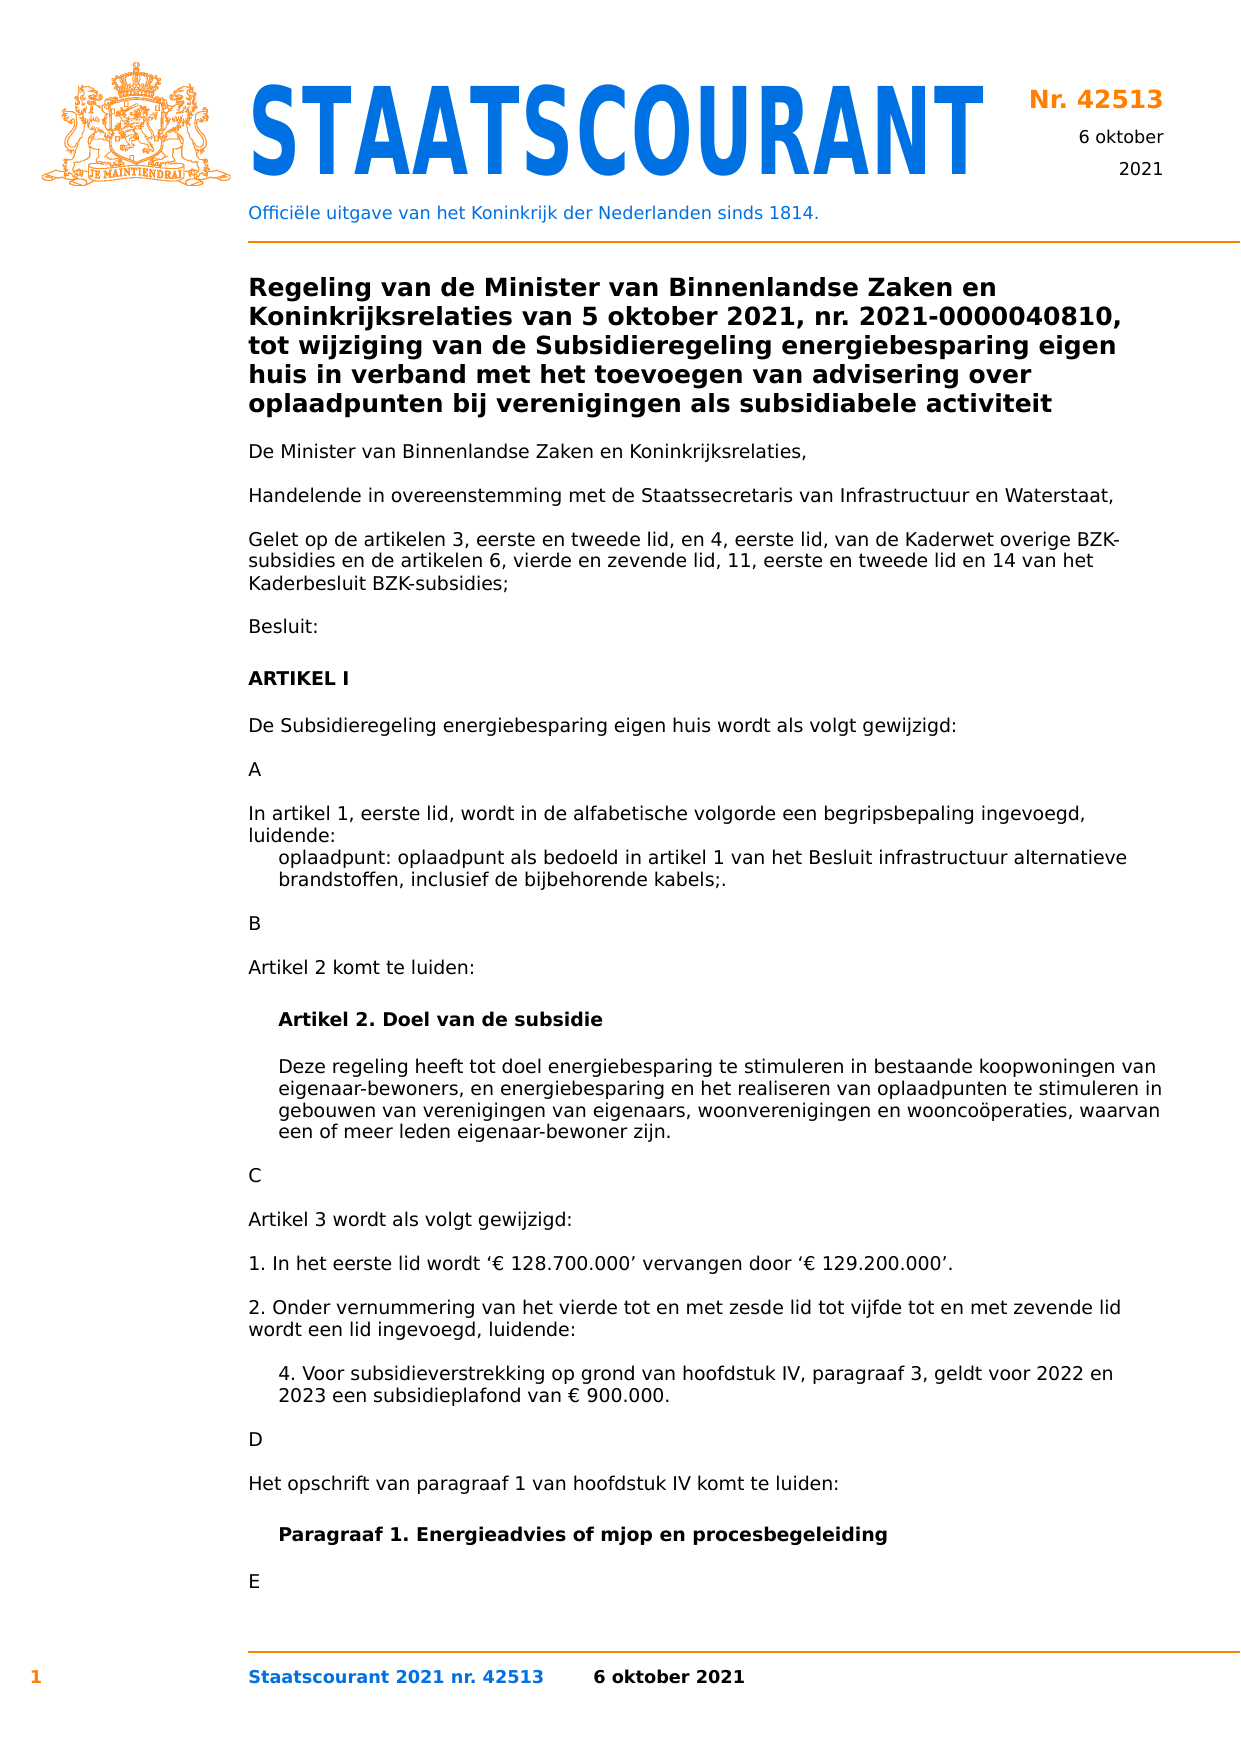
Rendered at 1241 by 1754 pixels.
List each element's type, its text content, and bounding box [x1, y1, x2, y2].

text De Subsidieregeling energiebesparing eigen huis wordt als volgt gewijzigd: [248, 715, 1163, 737]
text A [248, 759, 1163, 781]
subtitle Regeling van de Minister van Binnenlandse Zaken en Koninkrijksrelaties van 5 oktober 2021, nr. 2021-0000040810, tot wijziging van de Subsidieregeling energiebesparing eigen huis in verband met het toevoegen van advisering over oplaadpunten bij verenigingen als subsidiabele activiteit [248, 273, 1163, 419]
table_header STAATSCOURANT [248, 62, 998, 203]
text E [248, 1571, 1163, 1593]
text In artikel 1, eerste lid, wordt in de alfabetische volgorde een begripsbepaling ingevoegd, luidende: [248, 803, 1163, 847]
text B [248, 913, 1163, 935]
subtitle ARTIKEL I [248, 668, 1163, 690]
text Het opschrift van paragraaf 1 van hoofdstuk IV komt te luiden: [248, 1472, 1163, 1494]
text Handelende in overeenstemming met de Staatssecretaris van Infrastructuur en Waterstaat, [248, 484, 1163, 507]
table_cell 2021 [998, 153, 1240, 203]
text Deze regeling heeft tot doel energiebesparing te stimuleren in bestaande koopwoningen van eigenaar-bewoners, en energiebesparing en het realiseren van oplaadpunten te stimuleren in gebouwen van verenigingen van eigenaars, woonverenigingen en wooncoöperaties, waarvan een of meer leden eigenaar-bewoner zijn. [278, 1056, 1163, 1143]
text De Minister van Binnenlandse Zaken en Koninkrijksrelaties, [248, 441, 1163, 463]
text Artikel 2 komt te luiden: [248, 957, 1163, 978]
text 4. Voor subsidieverstrekking op grond van hoofdstuk IV, paragraaf 3, geldt voor 2022 en 2023 een subsidieplafond van € 900.000. [278, 1363, 1163, 1407]
text 1. In het eerste lid wordt ‘€ 128.700.000’ vervangen door ‘€ 129.200.000’. [248, 1253, 1163, 1275]
table_header [25, 62, 248, 241]
table_cell 6 oktober [998, 121, 1240, 153]
text oplaadpunt: oplaadpunt als bedoeld in artikel 1 van het Besluit infrastructuur alternatieve brandstoffen, inclusief de bijbehorende kabels;. [278, 847, 1163, 891]
text Besluit: [248, 616, 1163, 638]
table_cell Officiële uitgave van het Koninkrijk der Nederlanden sinds 1814. [248, 203, 1240, 241]
picture [41, 62, 231, 186]
text D [248, 1428, 1163, 1451]
table_header Nr. 42513 [998, 62, 1240, 121]
text C [248, 1165, 1163, 1187]
text Artikel 3 wordt als volgt gewijzigd: [248, 1209, 1163, 1231]
text 2. Onder vernummering van het vierde tot en met zesde lid tot vijfde tot en met zevende lid wordt een lid ingevoegd, luidende: [248, 1297, 1163, 1341]
subtitle Artikel 2. Doel van de subsidie [278, 1008, 1163, 1031]
text Gelet op de artikelen 3, eerste en tweede lid, en 4, eerste lid, van de Kaderwet overige BZK-subsidies en de artikelen 6, vierde en zevende lid, 11, eerste en tweede lid en 14 van het Kaderbesluit BZK-subsidies; [248, 528, 1163, 594]
subtitle Paragraaf 1. Energieadvies of mjop en procesbegeleiding [278, 1524, 1163, 1546]
